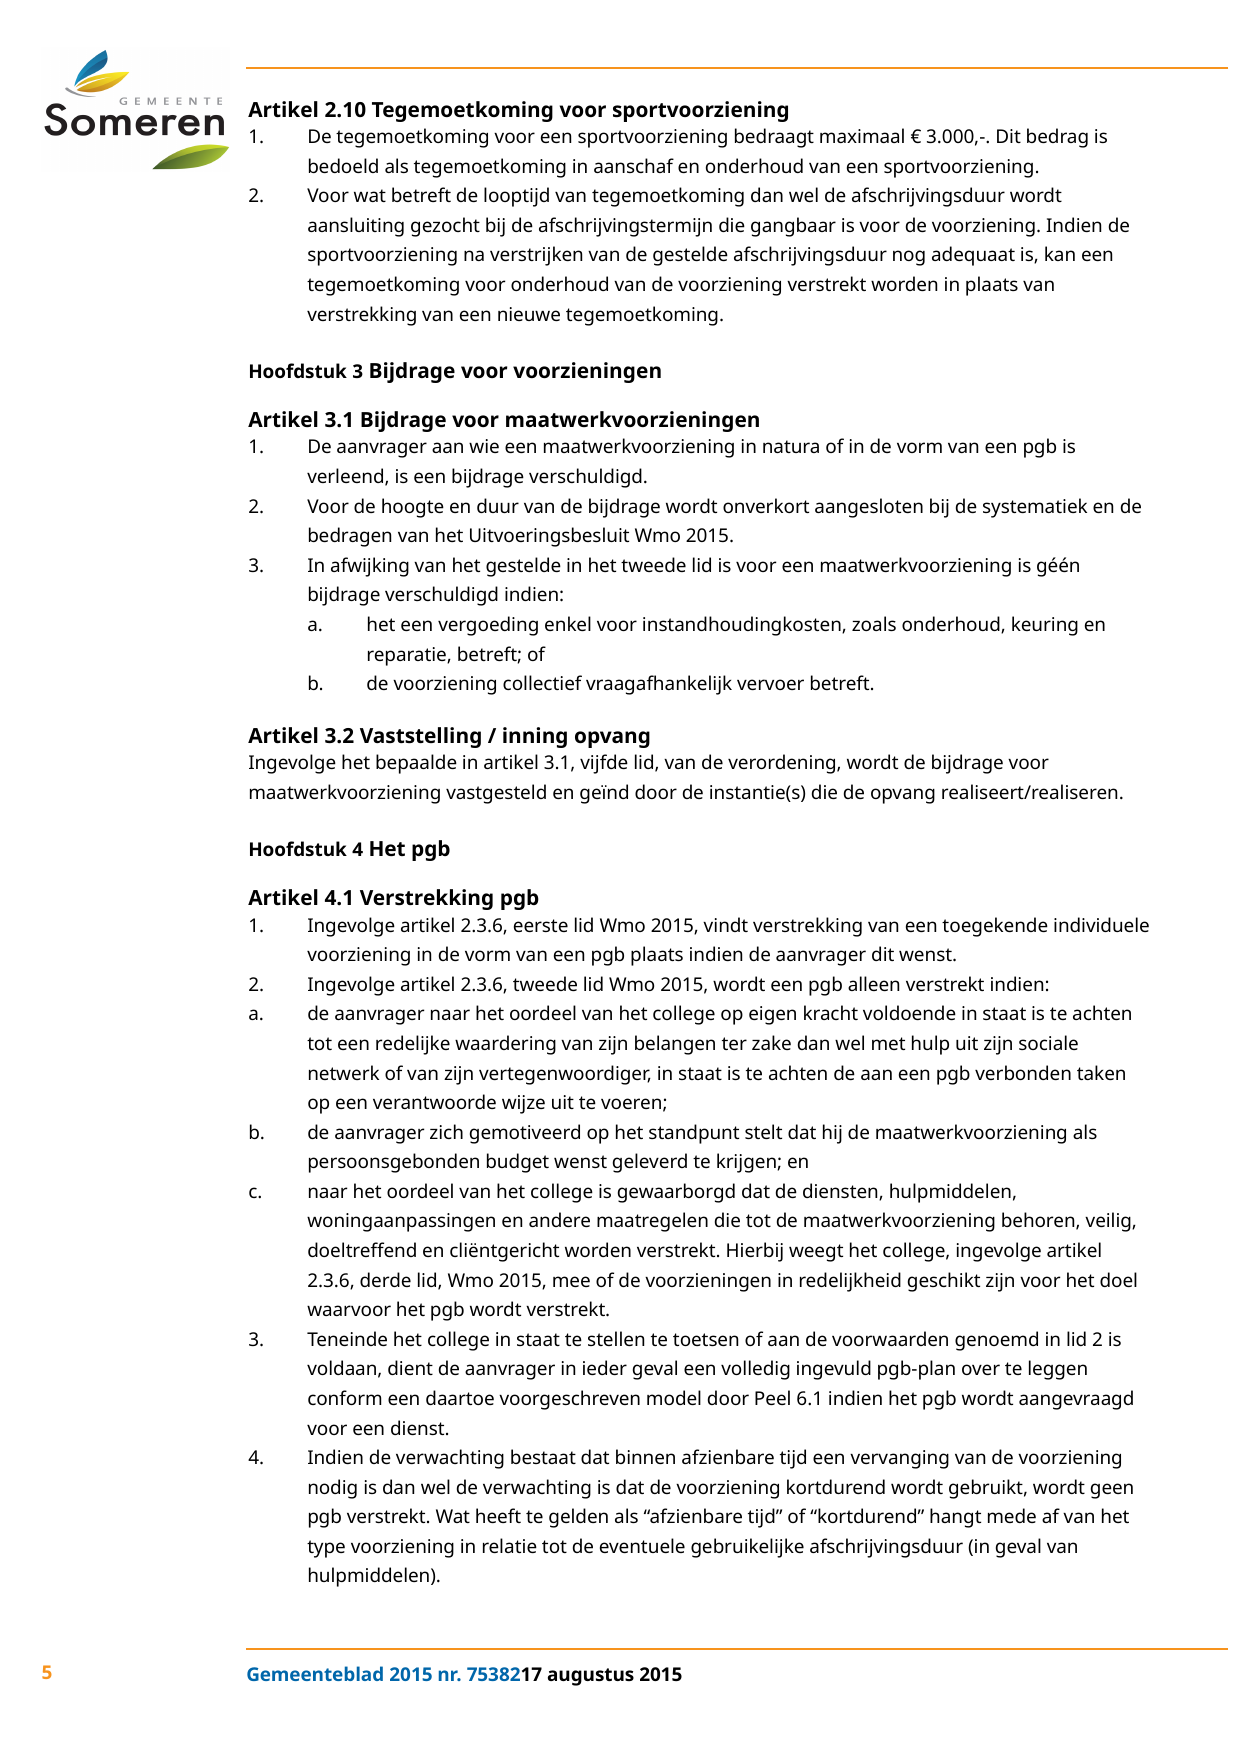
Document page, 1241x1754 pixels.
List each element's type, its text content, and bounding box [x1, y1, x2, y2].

list Ingevolge artikel 2.3.6, tweede lid Wmo 2015, wordt een pgb alleen verstrekt indien: [248, 971, 1152, 997]
list de voorziening collectief vraagafhankelijk vervoer betreft. [307, 670, 1152, 696]
picture [41, 47, 231, 172]
text Artikel 2.10 Tegemoetkoming voor sportvoorziening [248, 95, 1152, 123]
list Voor de hoogte en duur van de bijdrage wordt onverkort aangesloten bij de systematiek en de bedragen van het Uitvoeringsbesluit Wmo 2015. [248, 493, 1152, 548]
list het een vergoeding enkel voor instandhoudingkosten, zoals onderhoud, keuring en reparatie, betreft; of [307, 611, 1152, 667]
list De aanvrager aan wie een maatwerkvoorziening in natura of in de vorm van een pgb is verleend, is een bijdrage verschuldigd. [248, 434, 1152, 489]
text Artikel 4.1 Verstrekking pgb [248, 883, 1152, 912]
list de aanvrager zich gemotiveerd op het standpunt stelt dat hij de maatwerkvoorziening als persoonsgebonden budget wenst geleverd te krijgen; en [248, 1119, 1152, 1174]
list Ingevolge artikel 2.3.6, eerste lid Wmo 2015, vindt verstrekking van een toegekende individuele voorziening in de vorm van een pgb plaats indien de aanvrager dit wenst. [248, 912, 1152, 967]
list In afwijking van het gestelde in het tweede lid is voor een maatwerkvoorziening is géén bijdrage verschuldigd indien: [248, 552, 1152, 607]
list naar het oordeel van het college is gewaarborgd dat de diensten, hulpmiddelen, woningaanpassingen en andere maatregelen die tot de maatwerkvoorziening behoren, veilig, doeltreffend en cliëntgericht worden verstrekt. Hierbij weegt het college, ingevolge artikel 2.3.6, derde lid, Wmo 2015, mee of de voorzieningen in redelijkheid geschikt zijn voor het doel waarvoor het pgb wordt verstrekt. [248, 1178, 1152, 1322]
list de aanvrager naar het oordeel van het college op eigen kracht voldoende in staat is te achten tot een redelijke waardering van zijn belangen ter zake dan wel met hulp uit zijn sociale netwerk of van zijn vertegenwoordiger, in staat is te achten de aan een pgb verbonden taken op een verantwoorde wijze uit te voeren; [248, 1001, 1152, 1115]
text Artikel 3.2 Vaststelling / inning opvang [248, 721, 1152, 749]
text Hoofdstuk 3 Bijdrage voor voorzieningen [248, 356, 1152, 384]
list Indien de verwachting bestaat dat binnen afzienbare tijd een vervanging van de voorziening nodig is dan wel de verwachting is dat de voorziening kortdurend wordt gebruikt, wordt geen pgb verstrekt. Wat heeft te gelden als “afzienbare tijd” of “kortdurend” hangt mede af van het type voorziening in relatie tot de eventuele gebruikelijke afschrijvingsduur (in geval van hulpmiddelen). [248, 1444, 1152, 1588]
text Ingevolge het bepaalde in artikel 3.1, vijfde lid, van de verordening, wordt de bijdrage voor maatwerkvoorziening vastgesteld en geïnd door de instantie(s) die de opvang realiseert/realiseren. [248, 749, 1152, 804]
list De tegemoetkoming voor een sportvoorziening bedraagt maximaal € 3.000,-. Dit bedrag is bedoeld als tegemoetkoming in aanschaf en onderhoud van een sportvoorziening. [248, 123, 1152, 178]
text Artikel 3.1 Bijdrage voor maatwerkvoorzieningen [248, 405, 1152, 434]
text Hoofdstuk 4 Het pgb [248, 834, 1152, 863]
list Teneinde het college in staat te stellen te toetsen of aan de voorwaarden genoemd in lid 2 is voldaan, dient de aanvrager in ieder geval een volledig ingevuld pgb-plan over te leggen conform een daartoe voorgeschreven model door Peel 6.1 indien het pgb wordt aangevraagd voor een dienst. [248, 1326, 1152, 1441]
list Voor wat betreft de looptijd van tegemoetkoming dan wel de afschrijvingsduur wordt aansluiting gezocht bij de afschrijvingstermijn die gangbaar is voor de voorziening. Indien de sportvoorziening na verstrijken van de gestelde afschrijvingsduur nog adequaat is, kan een tegemoetkoming voor onderhoud van de voorziening verstrekt worden in plaats van verstrekking van een nieuwe tegemoetkoming. [248, 182, 1152, 326]
